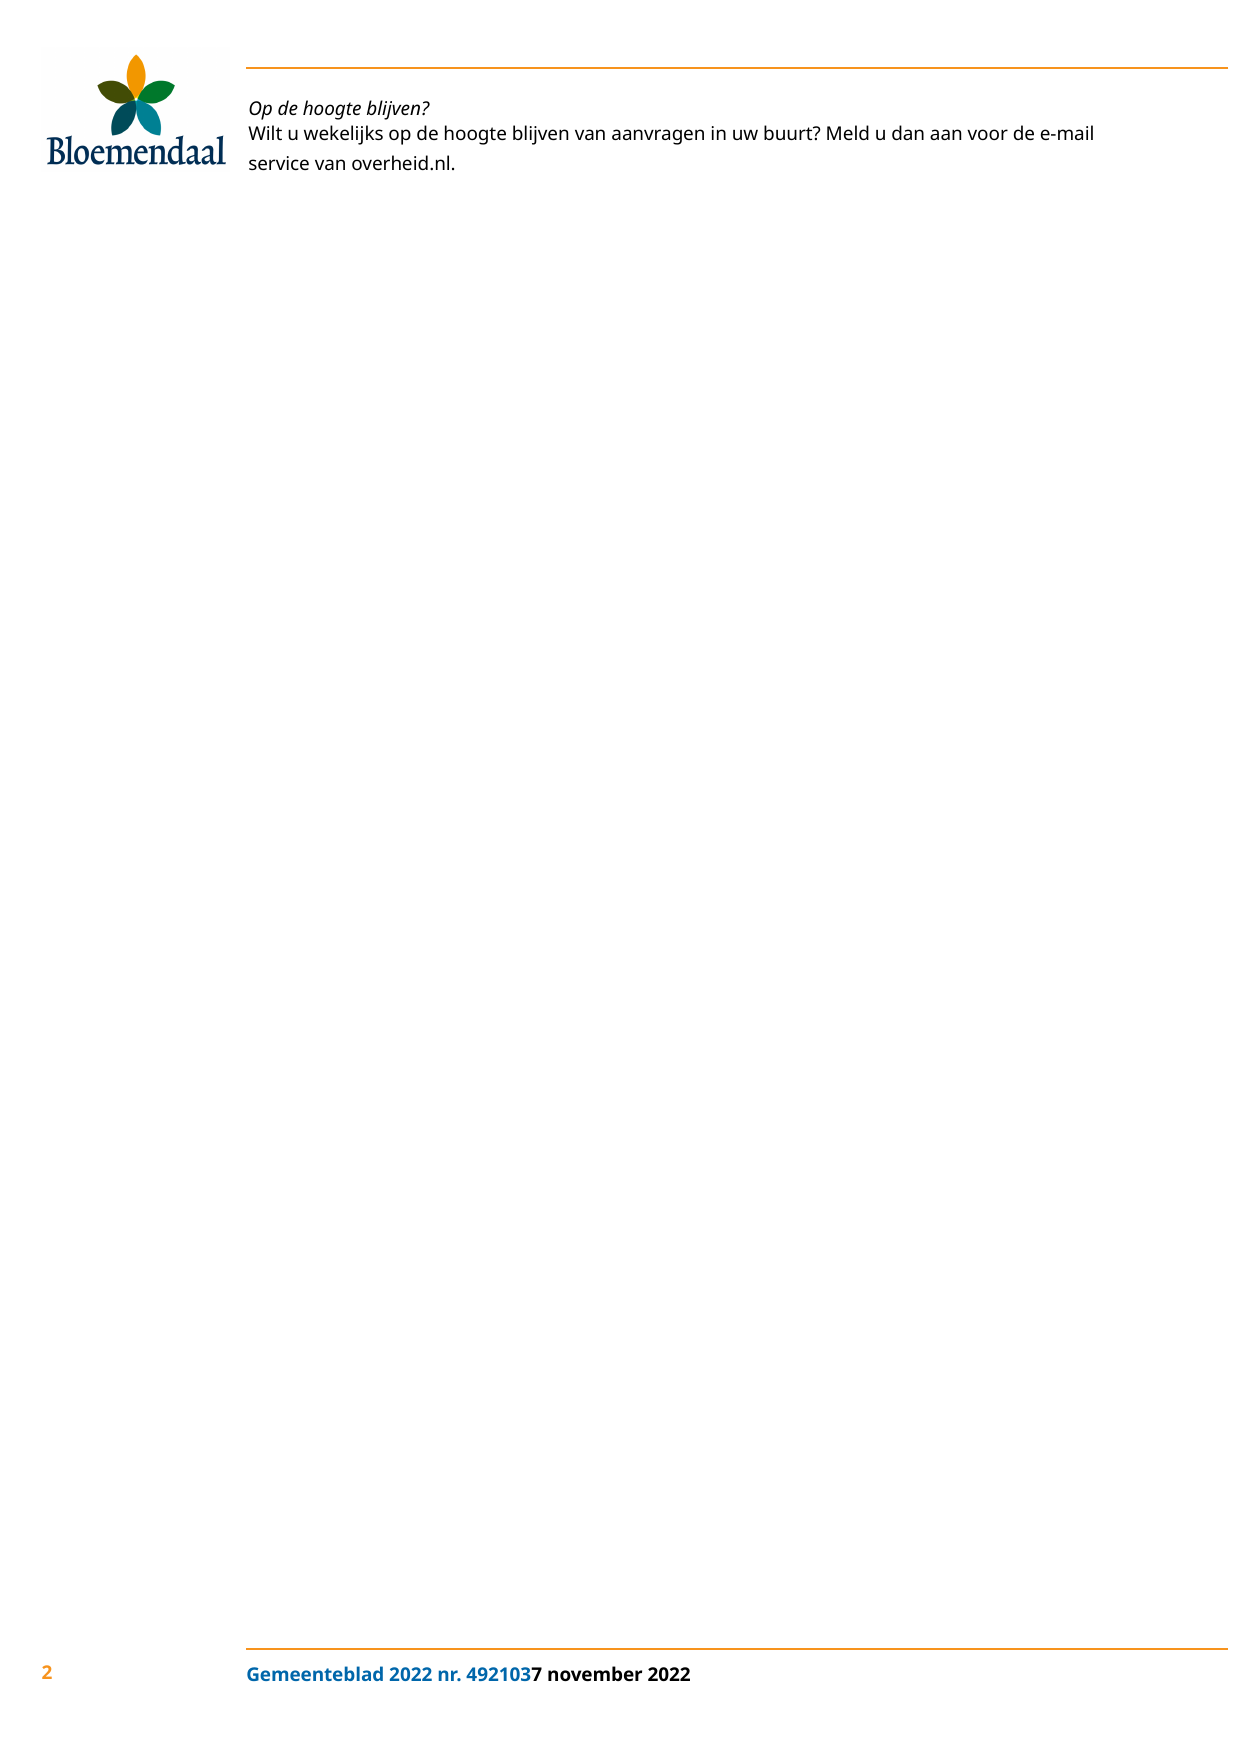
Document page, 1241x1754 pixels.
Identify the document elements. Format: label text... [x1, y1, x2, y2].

text Wilt u wekelijks op de hoogte blijven van aanvragen in uw buurt? Meld u dan aan voor de e-mail service van overheid.nl. [248, 121, 1152, 176]
picture [41, 47, 231, 172]
text Op de hoogte blijven? [248, 95, 1152, 121]
